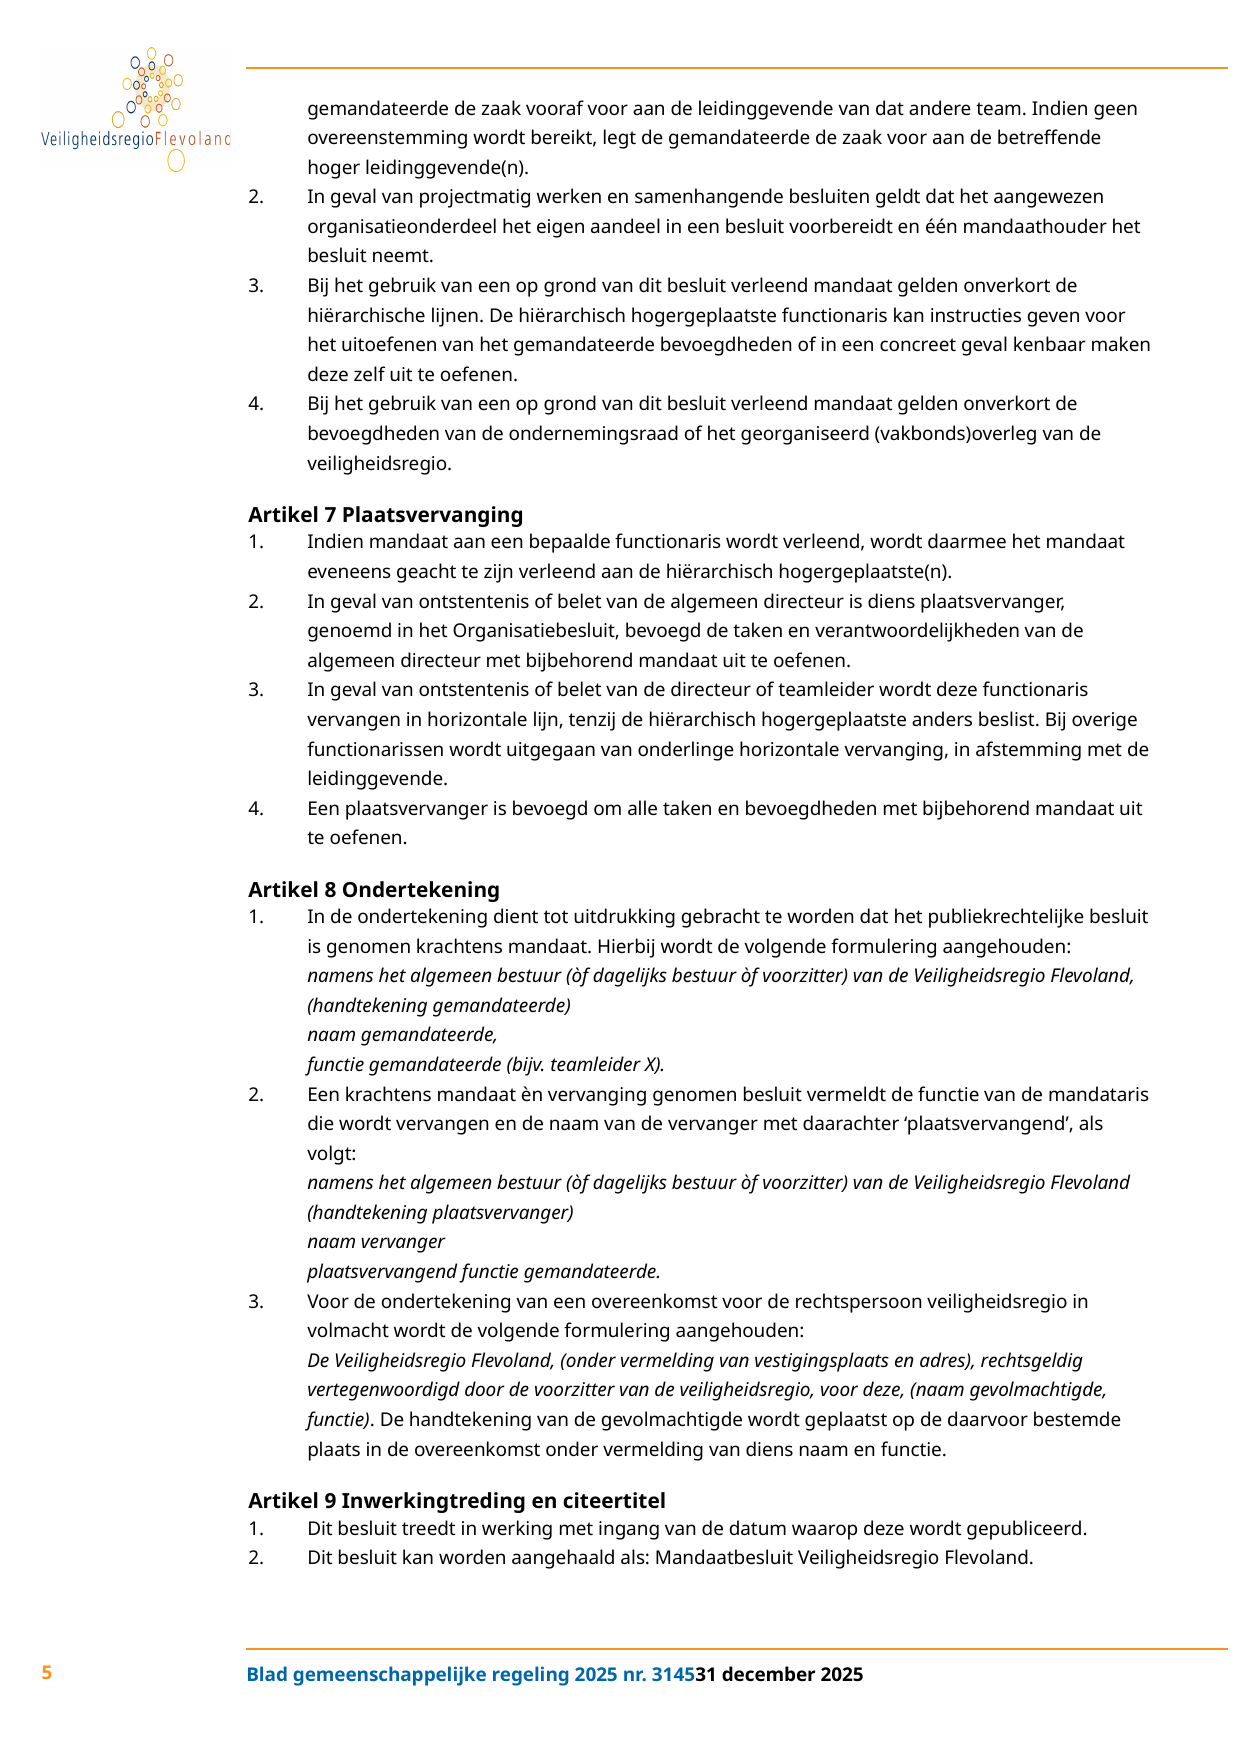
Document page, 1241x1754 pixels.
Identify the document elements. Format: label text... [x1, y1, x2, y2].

list plaatsvervangend functie gemandateerde. [248, 1258, 1152, 1284]
text Artikel 7 Plaatsvervanging [248, 500, 1152, 529]
list Indien mandaat aan een bepaalde functionaris wordt verleend, wordt daarmee het mandaat eveneens geacht te zijn verleend aan de hiërarchisch hogergeplaatste(n). [248, 529, 1152, 584]
list naam vervanger [248, 1229, 1152, 1254]
list (handtekening gemandateerde) [248, 992, 1152, 1018]
list gemandateerde de zaak vooraf voor aan de leidinggevende van dat andere team. Indien geen overeenstemming wordt bereikt, legt de gemandateerde de zaak voor aan de betreffende hoger leidinggevende(n). [248, 95, 1152, 180]
picture [41, 47, 231, 172]
list naam gemandateerde, [248, 1022, 1152, 1047]
text Artikel 9 Inwerkingtreding en citeertitel [248, 1486, 1152, 1515]
list In geval van ontstentenis of belet van de directeur of teamleider wordt deze functionaris vervangen in horizontale lijn, tenzij de hiërarchisch hogergeplaatste anders beslist. Bij overige functionarissen wordt uitgegaan van onderlinge horizontale vervanging, in afstemming met de leidinggevende. [248, 677, 1152, 791]
list Bij het gebruik van een op grond van dit besluit verleend mandaat gelden onverkort de bevoegdheden van de ondernemingsraad of het georganiseerd (vakbonds)overleg van de veiligheidsregio. [248, 391, 1152, 476]
list Voor de ondertekening van een overeenkomst voor de rechtspersoon veiligheidsregio in volmacht wordt de volgende formulering aangehouden: [248, 1288, 1152, 1343]
list (handtekening plaatsvervanger) [248, 1199, 1152, 1225]
list Bij het gebruik van een op grond van dit besluit verleend mandaat gelden onverkort de hiërarchische lijnen. De hiërarchisch hogergeplaatste functionaris kan instructies geven voor het uitoefenen van het gemandateerde bevoegdheden of in een concreet geval kenbaar maken deze zelf uit te oefenen. [248, 272, 1152, 387]
list De Veiligheidsregio Flevoland, (onder vermelding van vestigingsplaats en adres), rechtsgeldig vertegenwoordigd door de voorzitter van de veiligheidsregio, voor deze, (naam gevolmachtigde, functie). De handtekening van de gevolmachtigde wordt geplaatst op de daarvoor bestemde plaats in de overeenkomst onder vermelding van diens naam en functie. [248, 1347, 1152, 1462]
list In geval van projectmatig werken en samenhangende besluiten geldt dat het aangewezen organisatieonderdeel het eigen aandeel in een besluit voorbereidt en één mandaathouder het besluit neemt. [248, 183, 1152, 268]
list Dit besluit treedt in werking met ingang van de datum waarop deze wordt gepubliceerd. [248, 1515, 1152, 1540]
list In geval van ontstentenis of belet van de algemeen directeur is diens plaatsvervanger, genoemd in het Organisatiebesluit, bevoegd de taken en verantwoordelijkheden van de algemeen directeur met bijbehorend mandaat uit te oefenen. [248, 588, 1152, 673]
list namens het algemeen bestuur (òf dagelijks bestuur òf voorzitter) van de Veiligheidsregio Flevoland [248, 1169, 1152, 1195]
text Artikel 8 Ondertekening [248, 875, 1152, 903]
list Een plaatsvervanger is bevoegd om alle taken en bevoegdheden met bijbehorend mandaat uit te oefenen. [248, 795, 1152, 850]
list Dit besluit kan worden aangehaald als: Mandaatbesluit Veiligheidsregio Flevoland. [248, 1544, 1152, 1570]
list namens het algemeen bestuur (òf dagelijks bestuur òf voorzitter) van de Veiligheidsregio Flevoland, [248, 962, 1152, 988]
list In de ondertekening dient tot uitdrukking gebracht te worden dat het publiekrechtelijke besluit is genomen krachtens mandaat. Hierbij wordt de volgende formulering aangehouden: [248, 903, 1152, 959]
list functie gemandateerde (bijv. teamleider X). [248, 1051, 1152, 1077]
list Een krachtens mandaat èn vervanging genomen besluit vermeldt de functie van de mandataris die wordt vervangen en de naam van de vervanger met daarachter ‘plaatsvervangend’, als volgt: [248, 1081, 1152, 1166]
